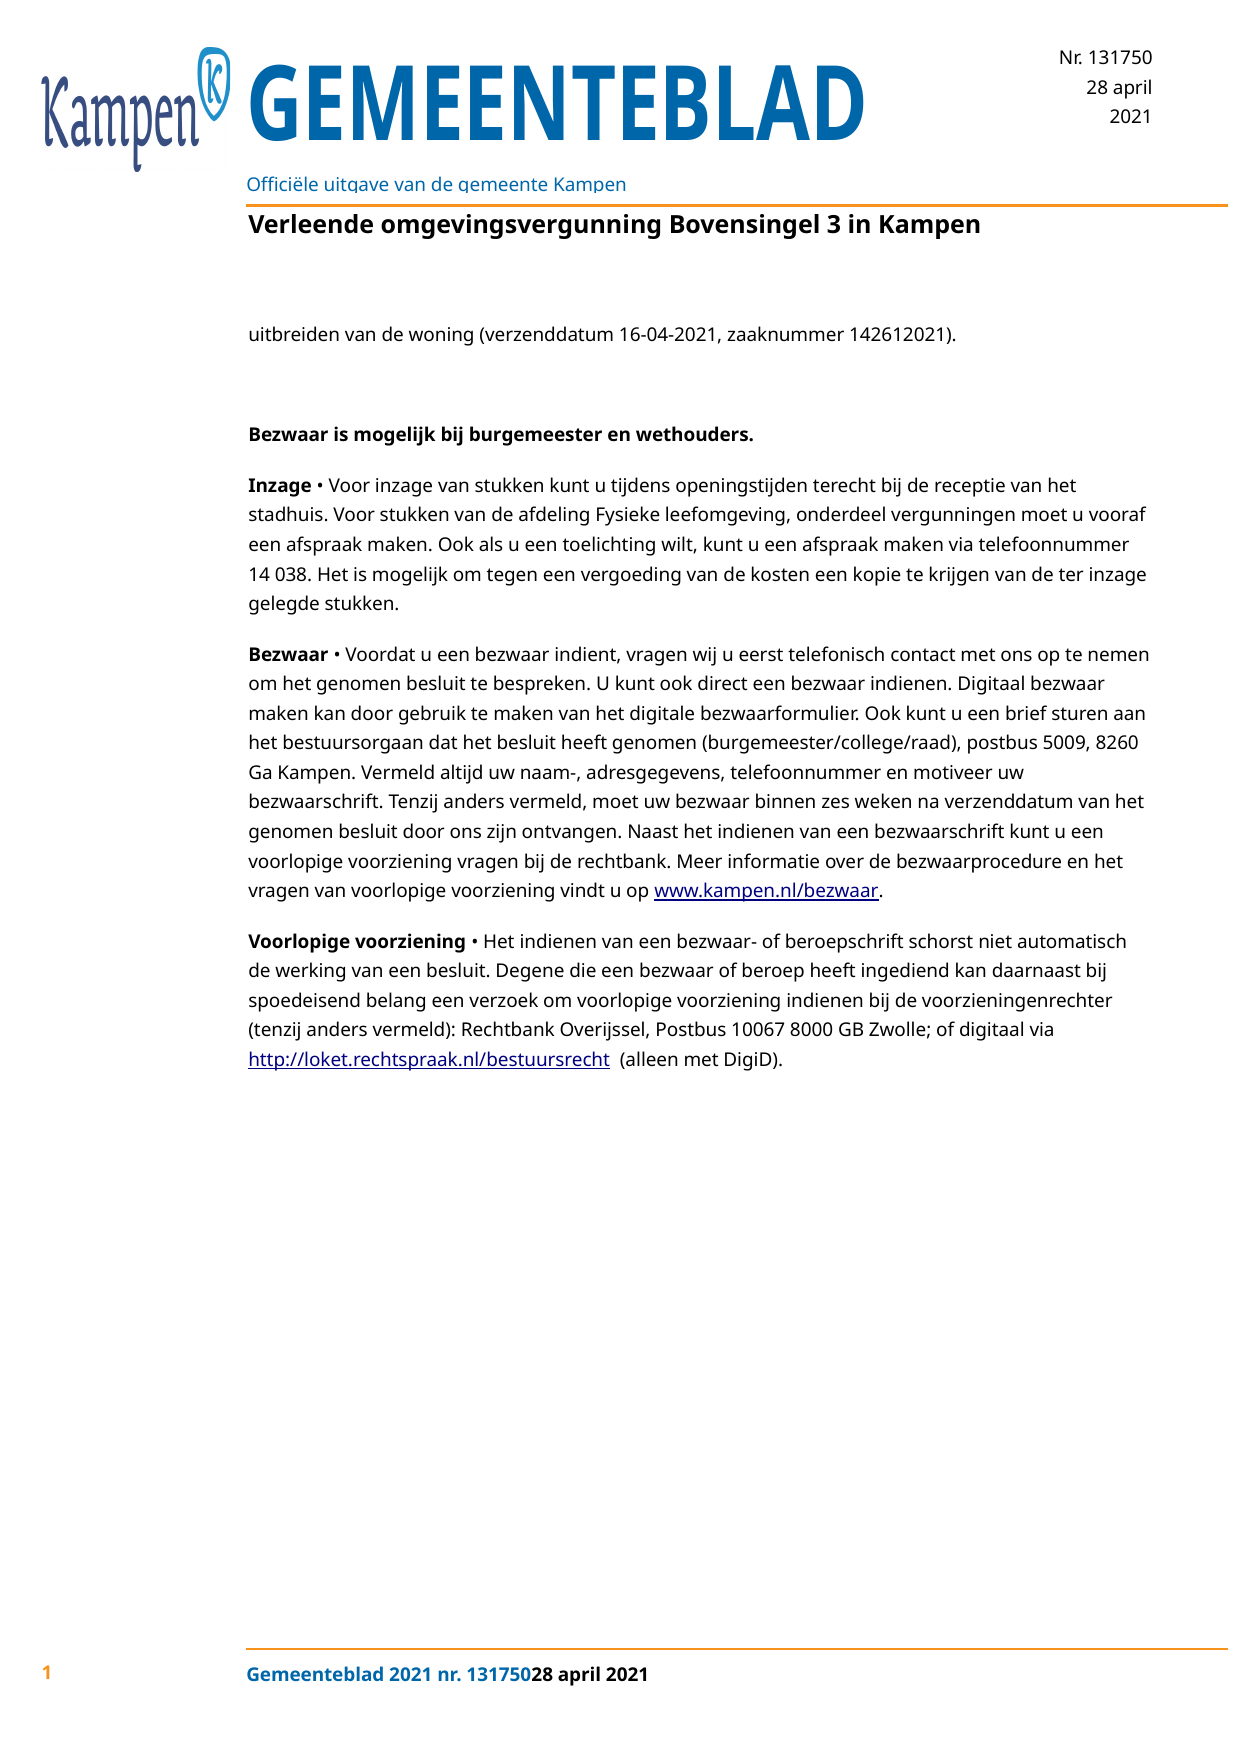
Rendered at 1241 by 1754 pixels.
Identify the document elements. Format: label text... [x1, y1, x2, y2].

text Bezwaar is mogelijk bij burgemeester en wethouders. [248, 422, 1152, 447]
picture [41, 47, 231, 172]
text Verleende omgevingsvergunning Bovensingel 3 in Kampen [248, 207, 1152, 241]
text Inzage • Voor inzage van stukken kunt u tijdens openingstijden terecht bij de receptie van het stadhuis. Voor stukken van de afdeling Fysieke leefomgeving, onderdeel vergunningen moet u vooraf een afspraak maken. Ook als u een toelichting wilt, kunt u een afspraak maken via telefoonnummer 14 038. Het is mogelijk om tegen een vergoeding van de kosten een kopie te krijgen van de ter inzage gelegde stukken. [248, 472, 1152, 616]
text Bezwaar • Voordat u een bezwaar indient, vragen wij u eerst telefonisch contact met ons op te nemen om het genomen besluit te bespreken. U kunt ook direct een bezwaar indienen. Digitaal bezwaar maken kan door gebruik te maken van het digitale bezwaarformulier. Ook kunt u een brief sturen aan het bestuursorgaan dat het besluit heeft genomen (burgemeester/college/raad), postbus 5009, 8260 Ga Kampen. Vermeld altijd uw naam-, adresgegevens, telefoonnummer en motiveer uw bezwaarschrift. Tenzij anders vermeld, moet uw bezwaar binnen zes weken na verzenddatum van het genomen besluit door ons zijn ontvangen. Naast het indienen van een bezwaarschrift kunt u een voorlopige voorziening vragen bij de rechtbank. Meer informatie over de bezwaarprocedure en het vragen van voorlopige voorziening vindt u op www.kampen.nl/bezwaar. [248, 641, 1152, 903]
text Voorlopige voorziening • Het indienen van een bezwaar- of beroepschrift schorst niet automatisch de werking van een besluit. Degene die een bezwaar of beroep heeft ingediend kan daarnaast bij spoedeisend belang een verzoek om voorlopige voorziening indienen bij de voorzieningenrechter (tenzij anders vermeld): Rechtbank Overijssel, Postbus 10067 8000 GB Zwolle; of digitaal via http://loket.rechtspraak.nl/bestuursrecht (alleen met DigiD). [248, 928, 1152, 1072]
text uitbreiden van de woning (verzenddatum 16-04-2021, zaaknummer 142612021). [248, 321, 1152, 346]
